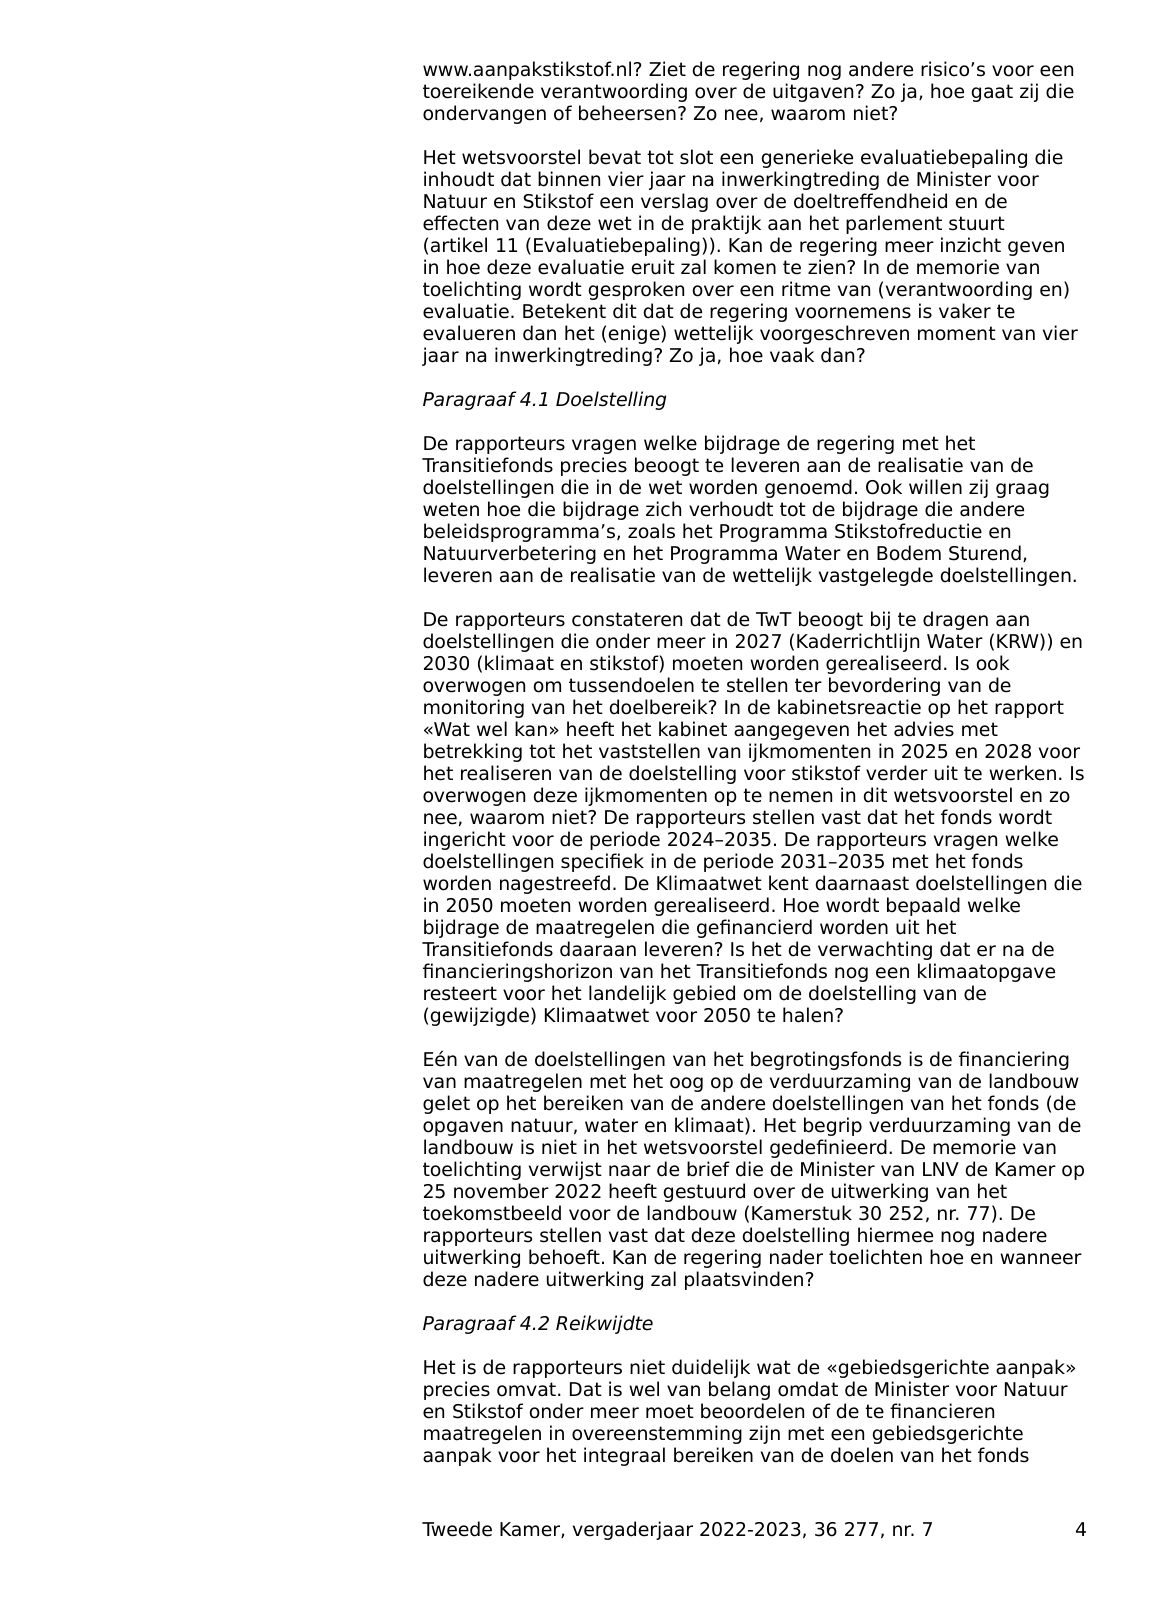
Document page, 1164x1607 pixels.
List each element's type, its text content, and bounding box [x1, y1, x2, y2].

subtitle Paragraaf 4.1 Doelstelling [422, 389, 1087, 411]
text De rapporteurs vragen welke bijdrage de regering met het Transitiefonds precies beoogt te leveren aan de realisatie van de doelstellingen die in de wet worden genoemd. Ook willen zij graag weten hoe die bijdrage zich verhoudt tot de bijdrage die andere beleidsprogramma’s, zoals het Programma Stikstofreductie en Natuurverbetering en het Programma Water en Bodem Sturend, leveren aan de realisatie van de wettelijk vastgelegde doelstellingen. [422, 433, 1087, 587]
text Het is de rapporteurs niet duidelijk wat de «gebiedsgerichte aanpak» precies omvat. Dat is wel van belang omdat de Minister voor Natuur en Stikstof onder meer moet beoordelen of de te financieren maatregelen in overeenstemming zijn met een gebiedsgerichte aanpak voor het integraal bereiken van de doelen van het fonds [422, 1357, 1087, 1467]
text www.aanpakstikstof.nl? Ziet de regering nog andere risico’s voor een toereikende verantwoording over de uitgaven? Zo ja, hoe gaat zij die ondervangen of beheersen? Zo nee, waarom niet? [422, 59, 1087, 125]
text De rapporteurs constateren dat de TwT beoogt bij te dragen aan doelstellingen die onder meer in 2027 (Kaderrichtlijn Water (KRW)) en 2030 (klimaat en stikstof) moeten worden gerealiseerd. Is ook overwogen om tussendoelen te stellen ter bevordering van de monitoring van het doelbereik? In de kabinetsreactie op het rapport «Wat wel kan» heeft het kabinet aangegeven het advies met betrekking tot het vaststellen van ijkmomenten in 2025 en 2028 voor het realiseren van de doelstelling voor stikstof verder uit te werken. Is overwogen deze ijkmomenten op te nemen in dit wetsvoorstel en zo nee, waarom niet? De rapporteurs stellen vast dat het fonds wordt ingericht voor de periode 2024–2035. De rapporteurs vragen welke doelstellingen specifiek in de periode 2031–2035 met het fonds worden nagestreefd. De Klimaatwet kent daarnaast doelstellingen die in 2050 moeten worden gerealiseerd. Hoe wordt bepaald welke bijdrage de maatregelen die gefinancierd worden uit het Transitiefonds daaraan leveren? Is het de verwachting dat er na de financieringshorizon van het Transitiefonds nog een klimaatopgave resteert voor het landelijk gebied om de doelstelling van de (gewijzigde) Klimaatwet voor 2050 te halen? [422, 609, 1087, 1027]
text Het wetsvoorstel bevat tot slot een generieke evaluatiebepaling die inhoudt dat binnen vier jaar na inwerkingtreding de Minister voor Natuur en Stikstof een verslag over de doeltreffendheid en de effecten van deze wet in de praktijk aan het parlement stuurt (artikel 11 (Evaluatiebepaling)). Kan de regering meer inzicht geven in hoe deze evaluatie eruit zal komen te zien? In de memorie van toelichting wordt gesproken over een ritme van (verantwoording en) evaluatie. Betekent dit dat de regering voornemens is vaker te evalueren dan het (enige) wettelijk voorgeschreven moment van vier jaar na inwerkingtreding? Zo ja, hoe vaak dan? [422, 147, 1087, 367]
subtitle Paragraaf 4.2 Reikwijdte [422, 1313, 1087, 1335]
text Eén van de doelstellingen van het begrotingsfonds is de financiering van maatregelen met het oog op de verduurzaming van de landbouw gelet op het bereiken van de andere doelstellingen van het fonds (de opgaven natuur, water en klimaat). Het begrip verduurzaming van de landbouw is niet in het wetsvoorstel gedefinieerd. De memorie van toelichting verwijst naar de brief die de Minister van LNV de Kamer op 25 november 2022 heeft gestuurd over de uitwerking van het toekomstbeeld voor de landbouw (Kamerstuk 30 252, nr. 77). De rapporteurs stellen vast dat deze doelstelling hiermee nog nadere uitwerking behoeft. Kan de regering nader toelichten hoe en wanneer deze nadere uitwerking zal plaatsvinden? [422, 1049, 1087, 1291]
